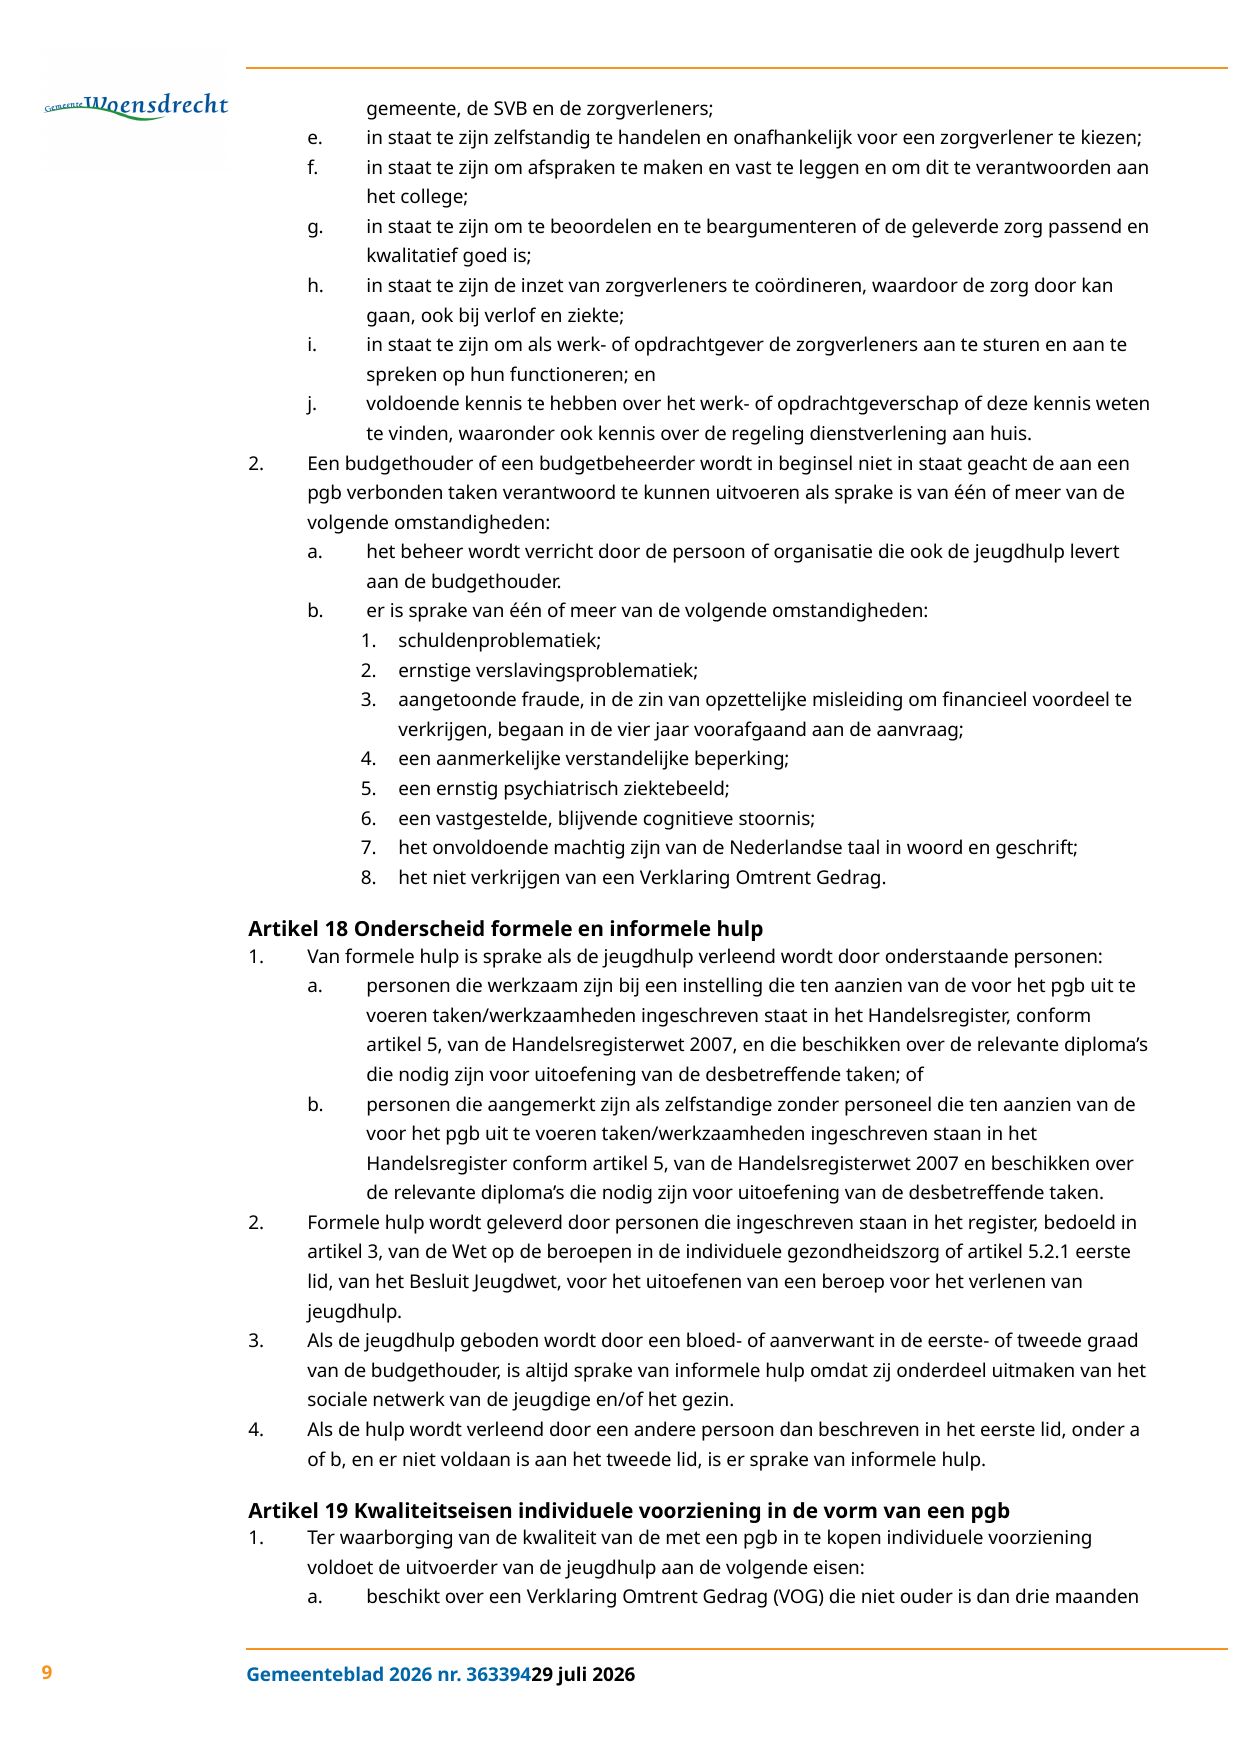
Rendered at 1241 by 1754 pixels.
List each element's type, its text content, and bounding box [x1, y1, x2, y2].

list het onvoldoende machtig zijn van de Nederlandse taal in woord en geschrift; [361, 834, 1152, 860]
list gemeente, de SVB en de zorgverleners; [307, 95, 1152, 121]
list Formele hulp wordt geleverd door personen die ingeschreven staan in het register, bedoeld in artikel 3, van de Wet op de beroepen in de individuele gezondheidszorg of artikel 5.2.1 eerste lid, van het Besluit Jeugdwet, voor het uitoefenen van een beroep voor het verlenen van jeugdhulp. [248, 1209, 1152, 1323]
list Als de hulp wordt verleend door een andere persoon dan beschreven in het eerste lid, onder a of b, en er niet voldaan is aan het tweede lid, is er sprake van informele hulp. [248, 1416, 1152, 1471]
list in staat te zijn om afspraken te maken en vast te leggen en om dit te verantwoorden aan het college; [307, 154, 1152, 209]
list er is sprake van één of meer van de volgende omstandigheden: [307, 598, 1152, 623]
list personen die aangemerkt zijn als zelfstandige zonder personeel die ten aanzien van de voor het pgb uit te voeren taken/werkzaamheden ingeschreven staan in het Handelsregister conform artikel 5, van de Handelsregisterwet 2007 en beschikken over de relevante diploma’s die nodig zijn voor uitoefening van de desbetreffende taken. [307, 1091, 1152, 1205]
list schuldenproblematiek; [361, 627, 1152, 653]
list in staat te zijn om als werk- of opdrachtgever de zorgverleners aan te sturen en aan te spreken op hun functioneren; en [307, 331, 1152, 387]
list een ernstig psychiatrisch ziektebeeld; [361, 775, 1152, 801]
list Een budgethouder of een budgetbeheerder wordt in beginsel niet in staat geacht de aan een pgb verbonden taken verantwoord te kunnen uitvoeren als sprake is van één of meer van de volgende omstandigheden: [248, 450, 1152, 535]
list ernstige verslavingsproblematiek; [361, 657, 1152, 683]
text Artikel 19 Kwaliteitseisen individuele voorziening in de vorm van een pgb [248, 1496, 1152, 1524]
list Van formele hulp is sprake als de jeugdhulp verleend wordt door onderstaande personen: [248, 943, 1152, 968]
list voldoende kennis te hebben over het werk- of opdrachtgeverschap of deze kennis weten te vinden, waaronder ook kennis over de regeling dienstverlening aan huis. [307, 391, 1152, 446]
list een aanmerkelijke verstandelijke beperking; [361, 746, 1152, 771]
list een vastgestelde, blijvende cognitieve stoornis; [361, 805, 1152, 831]
list in staat te zijn de inzet van zorgverleners te coördineren, waardoor de zorg door kan gaan, ook bij verlof en ziekte; [307, 272, 1152, 328]
text Artikel 18 Onderscheid formele en informele hulp [248, 914, 1152, 943]
list het beheer wordt verricht door de persoon of organisatie die ook de jeugdhulp levert aan de budgethouder. [307, 538, 1152, 594]
list beschikt over een Verklaring Omtrent Gedrag (VOG) die niet ouder is dan drie maanden [307, 1584, 1152, 1609]
list Ter waarborging van de kwaliteit van de met een pgb in te kopen individuele voorziening voldoet de uitvoerder van de jeugdhulp aan de volgende eisen: [248, 1524, 1152, 1580]
list in staat te zijn om te beoordelen en te beargumenteren of de geleverde zorg passend en kwalitatief goed is; [307, 213, 1152, 268]
list Als de jeugdhulp geboden wordt door een bloed- of aanverwant in de eerste- of tweede graad van de budgethouder, is altijd sprake van informele hulp omdat zij onderdeel uitmaken van het sociale netwerk van de jeugdige en/of het gezin. [248, 1327, 1152, 1412]
list het niet verkrijgen van een Verklaring Omtrent Gedrag. [361, 864, 1152, 890]
picture [41, 47, 231, 172]
list aangetoonde fraude, in de zin van opzettelijke misleiding om financieel voordeel te verkrijgen, begaan in de vier jaar voorafgaand aan de aanvraag; [361, 686, 1152, 742]
list personen die werkzaam zijn bij een instelling die ten aanzien van de voor het pgb uit te voeren taken/werkzaamheden ingeschreven staat in het Handelsregister, conform artikel 5, van de Handelsregisterwet 2007, en die beschikken over de relevante diploma’s die nodig zijn voor uitoefening van de desbetreffende taken; of [307, 972, 1152, 1087]
list in staat te zijn zelfstandig te handelen en onafhankelijk voor een zorgverlener te kiezen; [307, 124, 1152, 150]
